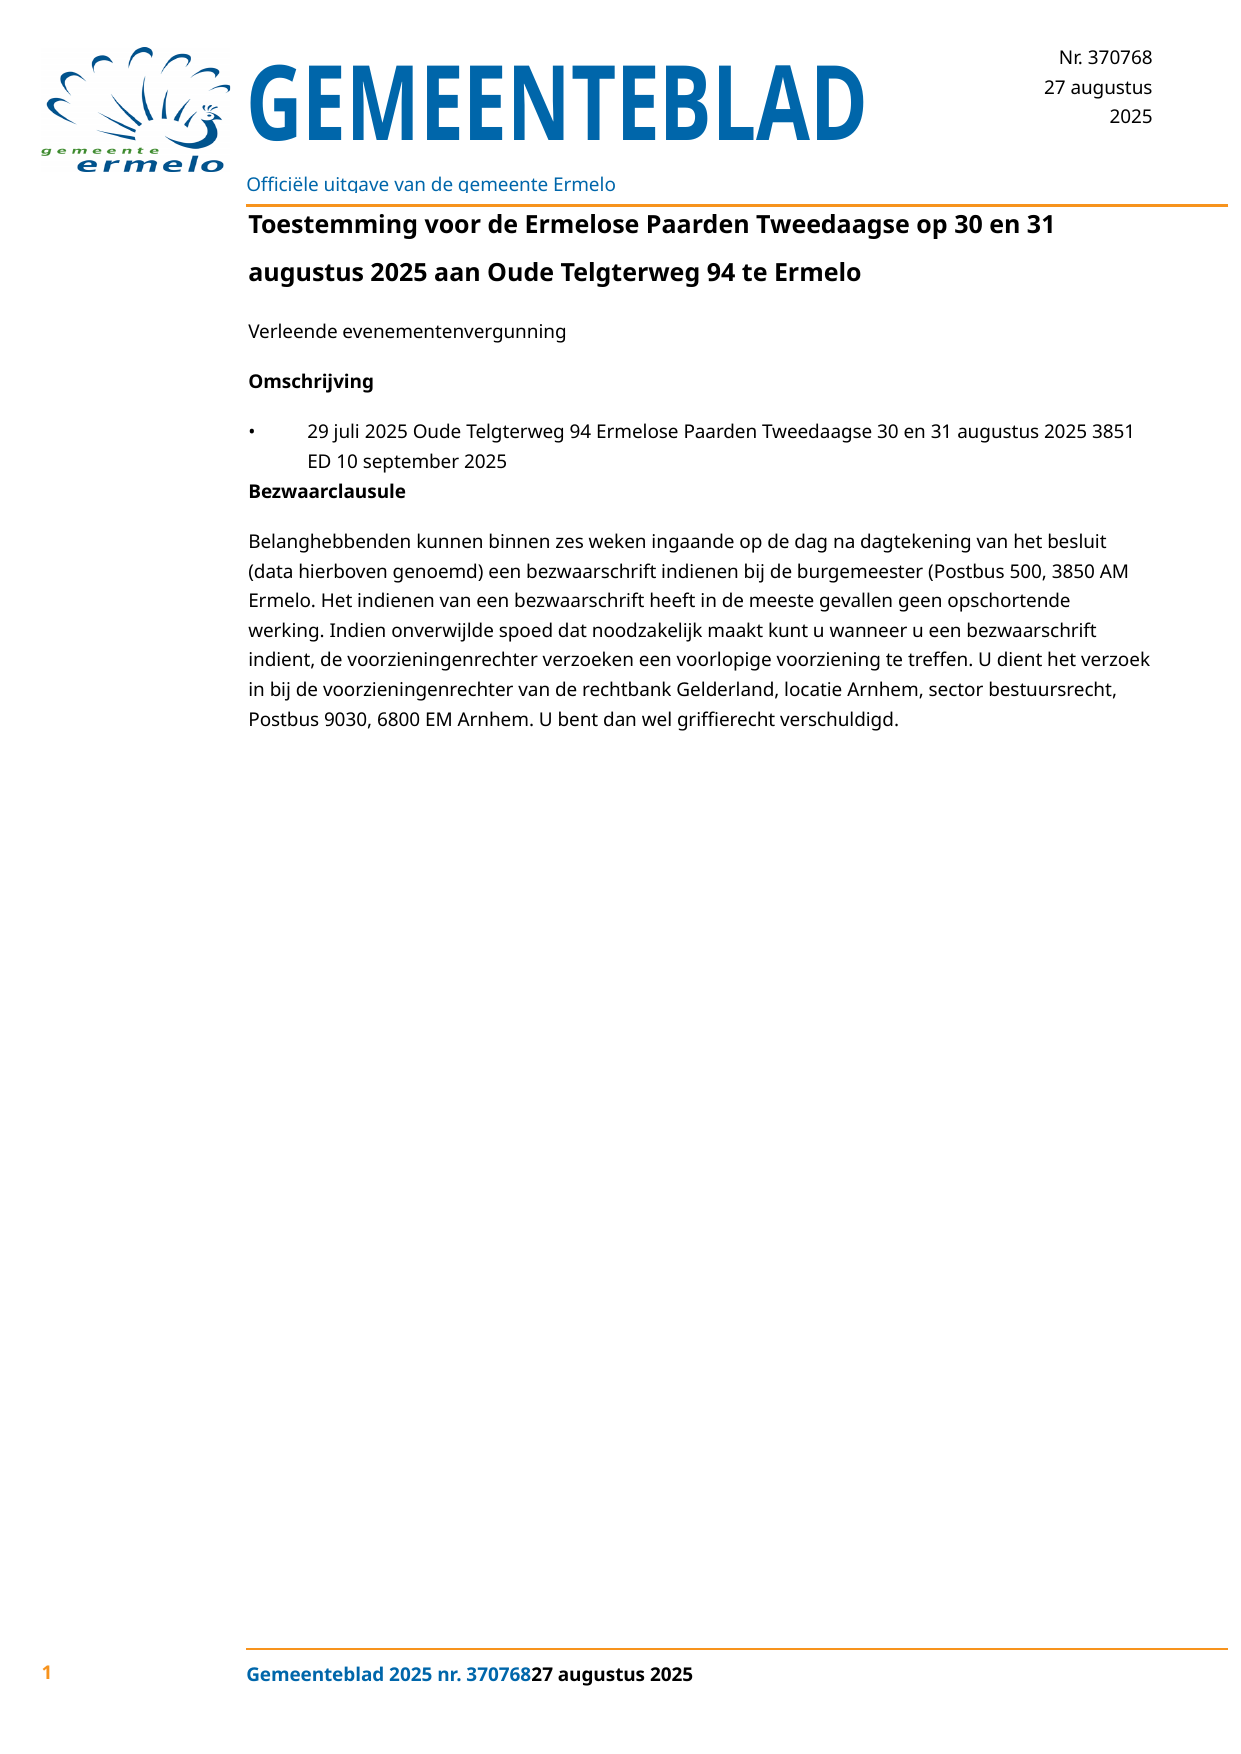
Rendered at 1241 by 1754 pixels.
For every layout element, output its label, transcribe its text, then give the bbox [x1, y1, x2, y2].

text Bezwaarclausule [248, 478, 1152, 504]
text Toestemming voor de Ermelose Paarden Tweedaagse op 30 en 31 augustus 2025 aan Oude Telgterweg 94 te Ermelo [248, 207, 1152, 288]
picture [41, 47, 231, 172]
text Verleende evenementenvergunning [248, 318, 1152, 344]
list 29 juli 2025 Oude Telgterweg 94 Ermelose Paarden Tweedaagse 30 en 31 augustus 2025 3851 ED 10 september 2025 [248, 419, 1152, 474]
text Omschrijving [248, 368, 1152, 394]
text Belanghebbenden kunnen binnen zes weken ingaande op de dag na dagtekening van het besluit (data hierboven genoemd) een bezwaarschrift indienen bij de burgemeester (Postbus 500, 3850 AM Ermelo. Het indienen van een bezwaarschrift heeft in de meeste gevallen geen opschortende werking. Indien onverwijlde spoed dat noodzakelijk maakt kunt u wanneer u een bezwaarschrift indient, de voorzieningenrechter verzoeken een voorlopige voorziening te treffen. U dient het verzoek in bij de voorzieningenrechter van de rechtbank Gelderland, locatie Arnhem, sector bestuursrecht, Postbus 9030, 6800 EM Arnhem. U bent dan wel griffierecht verschuldigd. [248, 528, 1152, 732]
